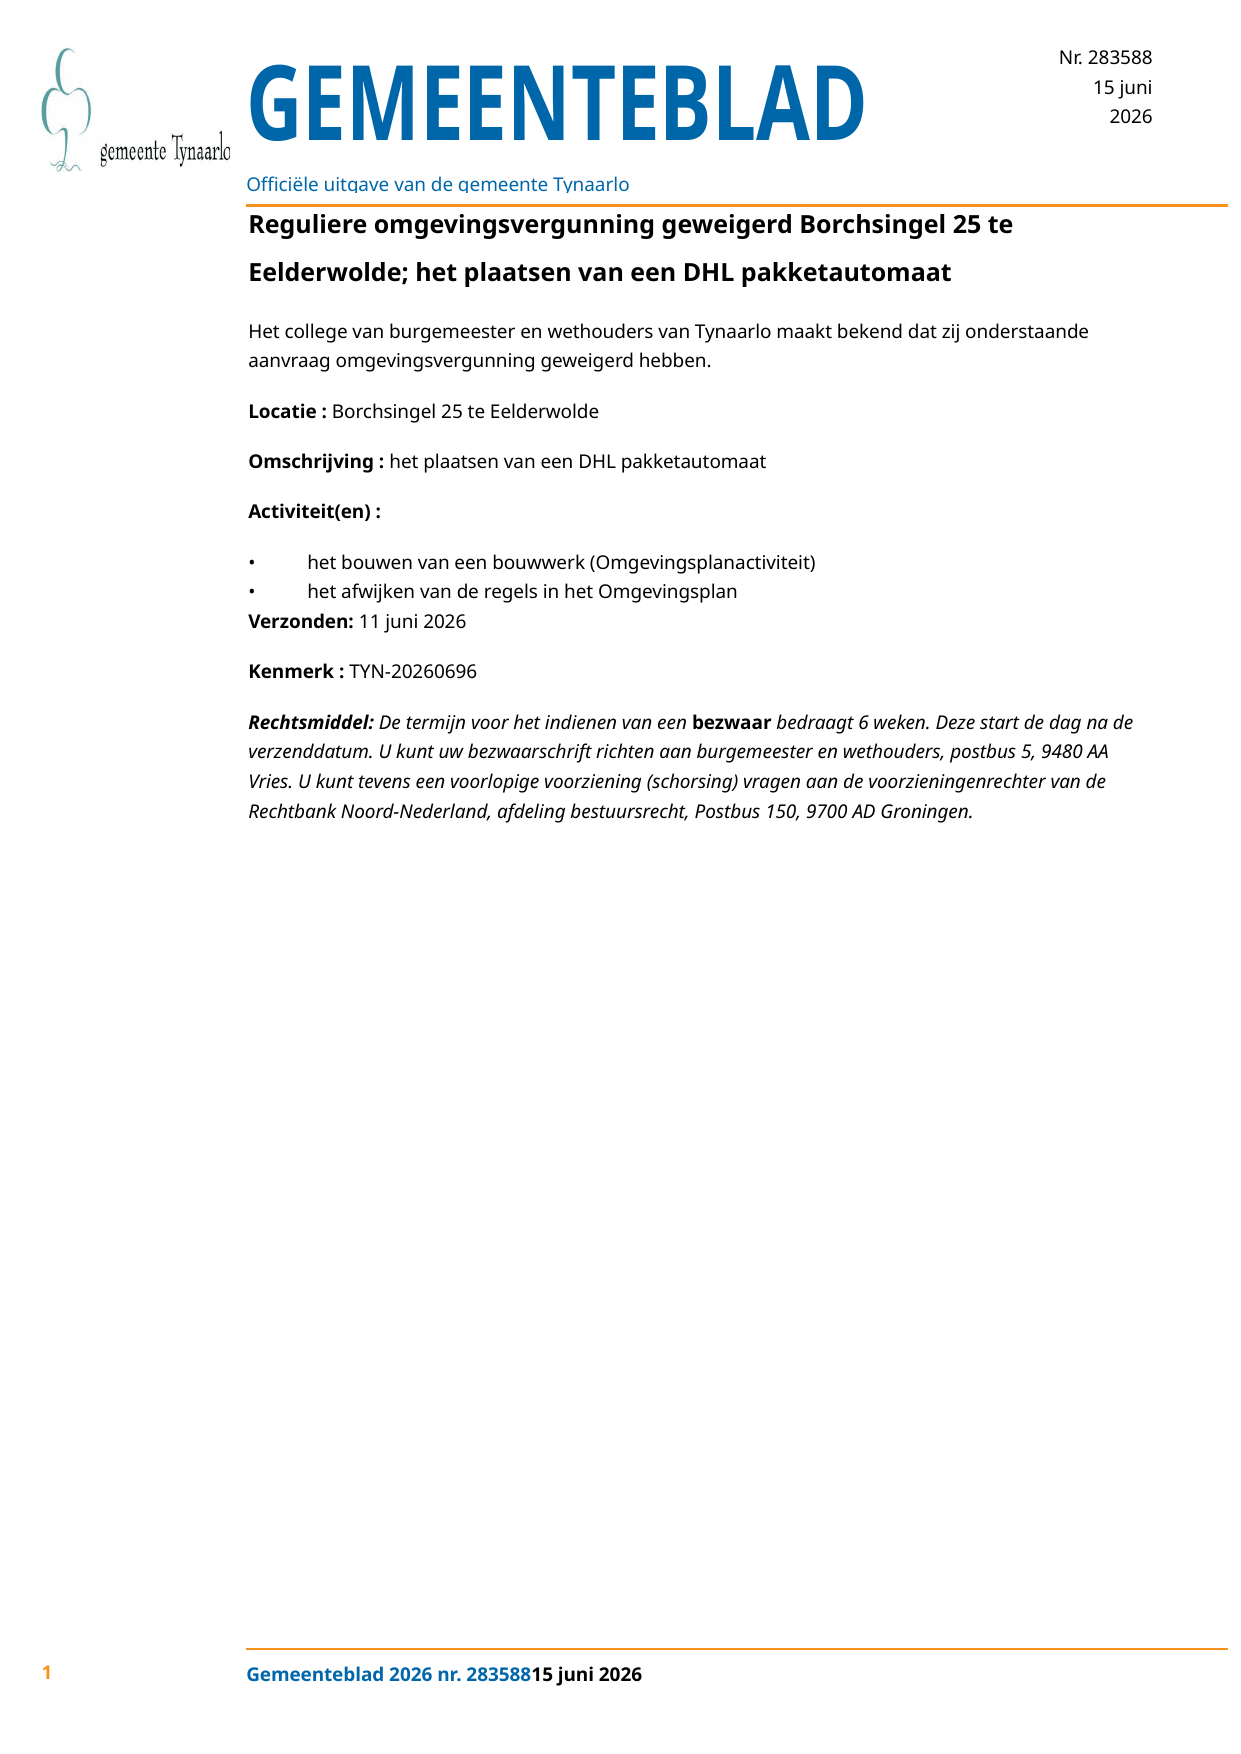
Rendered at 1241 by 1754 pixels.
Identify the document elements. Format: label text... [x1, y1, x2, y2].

text Het college van burgemeester en wethouders van Tynaarlo maakt bekend dat zij onderstaande aanvraag omgevingsvergunning geweigerd hebben. [248, 318, 1152, 373]
text Omschrijving : het plaatsen van een DHL pakketautomaat [248, 448, 1152, 474]
list het bouwen van een bouwwerk (Omgevingsplanactiviteit) [248, 549, 1152, 575]
text Activiteit(en) : [248, 499, 1152, 524]
list het afwijken van de regels in het Omgevingsplan [248, 579, 1152, 604]
text Verzonden: 11 juni 2026 [248, 608, 1152, 634]
text Rechtsmiddel: De termijn voor het indienen van een bezwaar bedraagt 6 weken. Deze start de dag na de verzenddatum. U kunt uw bezwaarschrift richten aan burgemeester en wethouders, postbus 5, 9480 AA Vries. U kunt tevens een voorlopige voorziening (schorsing) vragen aan de voorzieningenrechter van de Rechtbank Noord-Nederland, afdeling bestuursrecht, Postbus 150, 9700 AD Groningen. [248, 709, 1152, 824]
picture [41, 47, 231, 172]
text Kenmerk : TYN-20260696 [248, 659, 1152, 684]
text Locatie : Borchsingel 25 te Eelderwolde [248, 398, 1152, 424]
text Reguliere omgevingsvergunning geweigerd Borchsingel 25 te Eelderwolde; het plaatsen van een DHL pakketautomaat [248, 207, 1152, 288]
